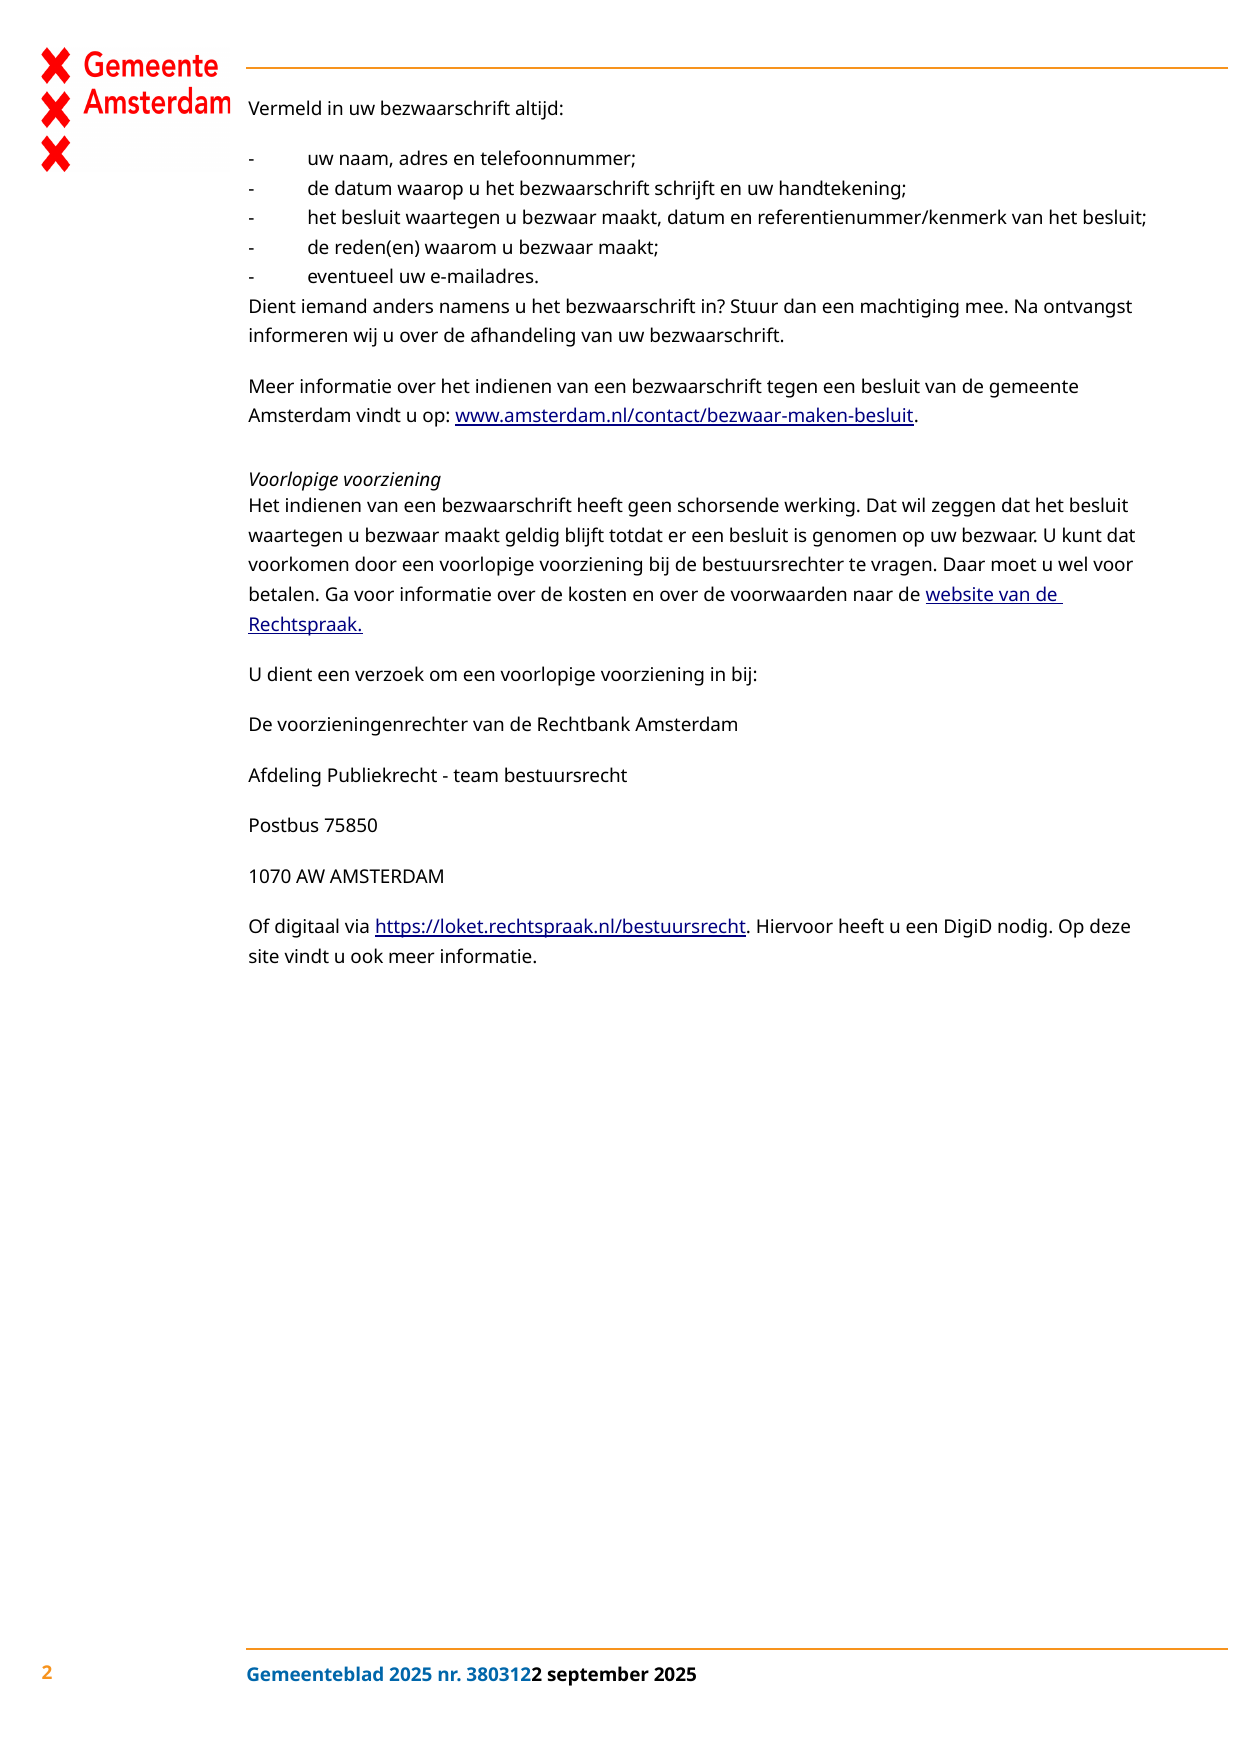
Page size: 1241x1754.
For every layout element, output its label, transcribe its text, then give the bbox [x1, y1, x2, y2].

list het besluit waartegen u bezwaar maakt, datum en referentienummer/kenmerk van het besluit; [248, 204, 1152, 230]
text Voorlopige voorziening [248, 467, 1152, 492]
text De voorzieningenrechter van de Rechtbank Amsterdam [248, 712, 1152, 737]
picture [41, 47, 231, 172]
text Afdeling Publiekrecht - team bestuursrecht [248, 762, 1152, 788]
list uw naam, adres en telefoonnummer; [248, 145, 1152, 171]
list de datum waarop u het bezwaarschrift schrijft en uw handtekening; [248, 175, 1152, 201]
text Meer informatie over het indienen van een bezwaarschrift tegen een besluit van de gemeente Amsterdam vindt u op: www.amsterdam.nl/contact/bezwaar-maken-besluit. [248, 373, 1152, 428]
list de reden(en) waarom u bezwaar maakt; [248, 234, 1152, 260]
list eventueel uw e-mailadres. [248, 263, 1152, 289]
text Postbus 75850 [248, 812, 1152, 838]
text U dient een verzoek om een voorlopige voorziening in bij: [248, 661, 1152, 687]
text 1070 AW AMSTERDAM [248, 863, 1152, 888]
text Het indienen van een bezwaarschrift heeft geen schorsende werking. Dat wil zeggen dat het besluit waartegen u bezwaar maakt geldig blijft totdat er een besluit is genomen op uw bezwaar. U kunt dat voorkomen door een voorlopige voorziening bij de bestuursrechter te vragen. Daar moet u wel voor betalen. Ga voor informatie over de kosten en over de voorwaarden naar de website van de Rechtspraak. [248, 492, 1152, 636]
text Dient iemand anders namens u het bezwaarschrift in? Stuur dan een machtiging mee. Na ontvangst informeren wij u over de afhandeling van uw bezwaarschrift. [248, 293, 1152, 348]
text Of digitaal via https://loket.rechtspraak.nl/bestuursrecht. Hiervoor heeft u een DigiD nodig. Op deze site vindt u ook meer informatie. [248, 913, 1152, 968]
text Vermeld in uw bezwaarschrift altijd: [248, 95, 1152, 121]
